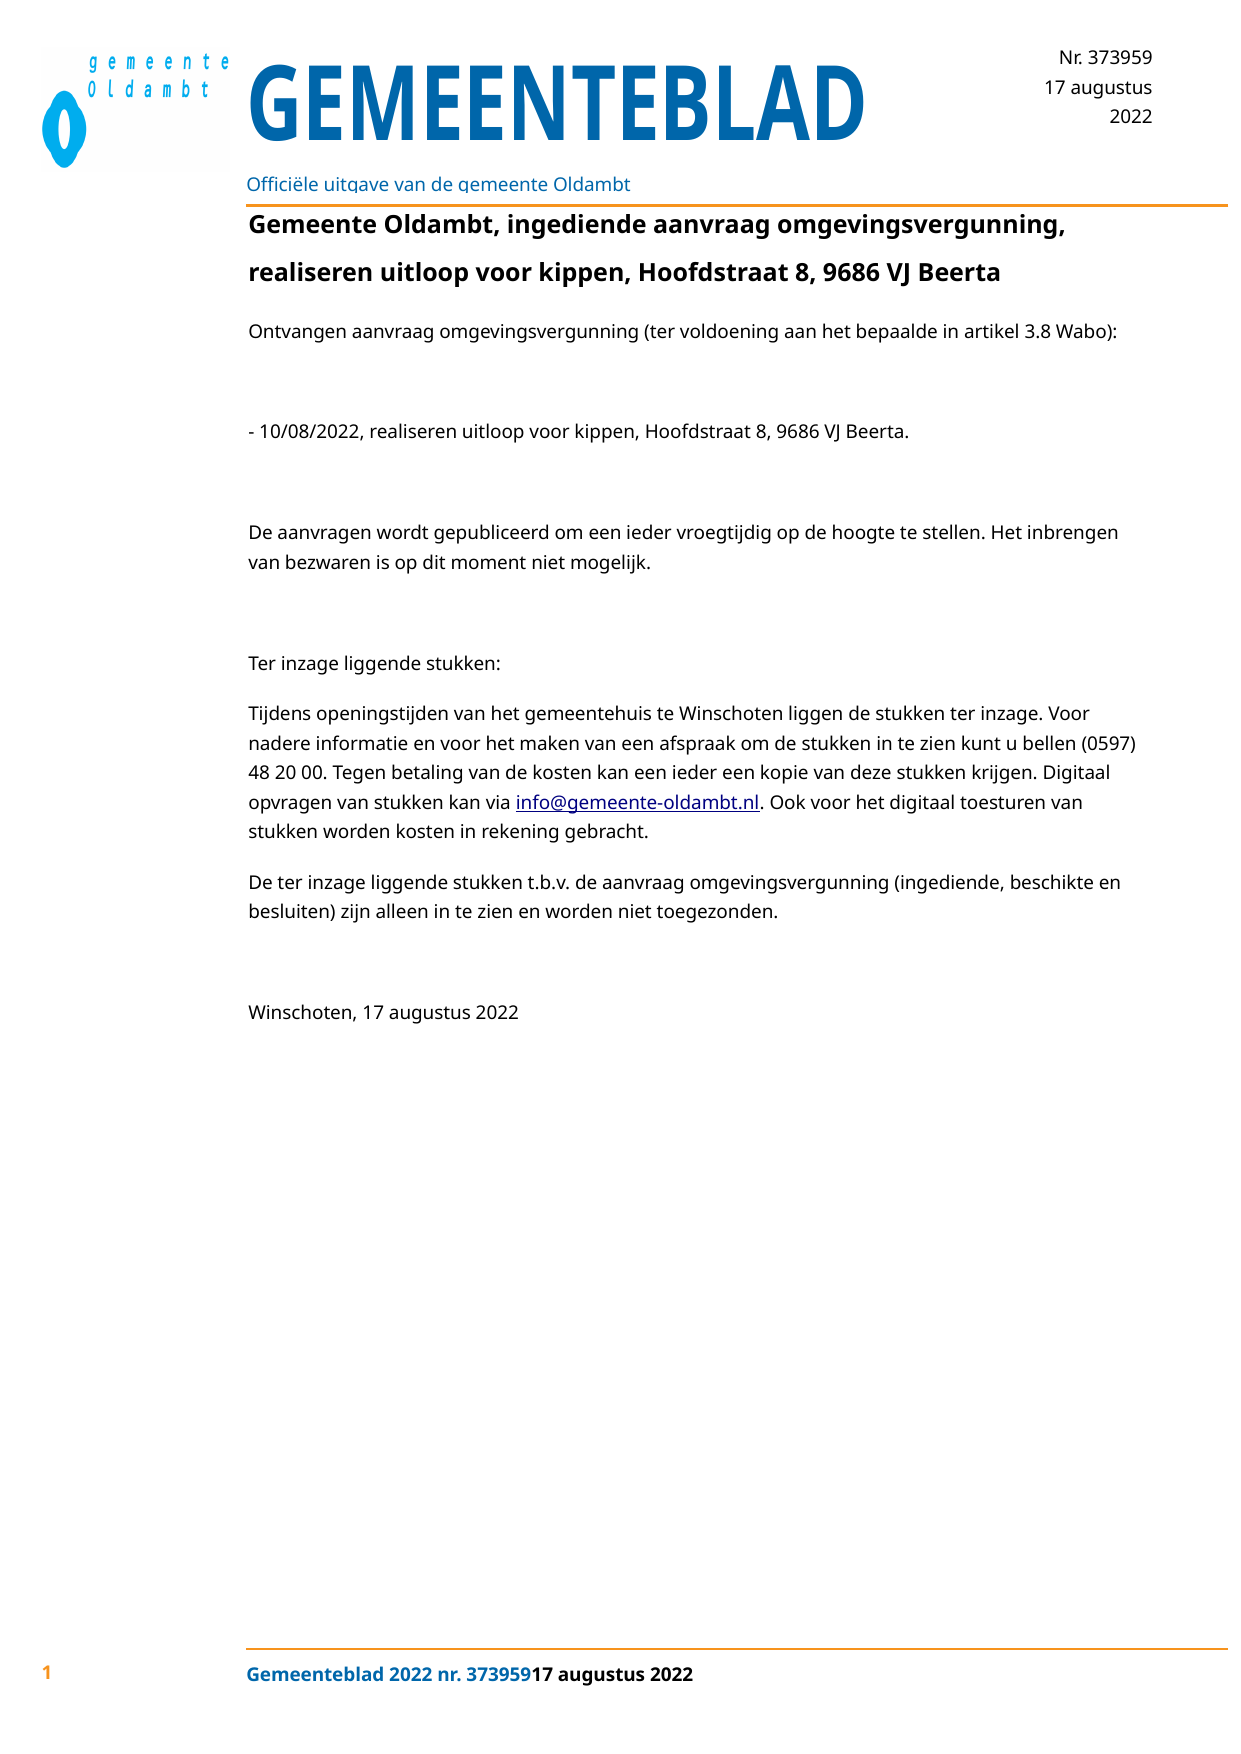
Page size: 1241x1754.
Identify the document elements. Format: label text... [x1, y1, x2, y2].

text De ter inzage liggende stukken t.b.v. de aanvraag omgevingsvergunning (ingediende, beschikte en besluiten) zijn alleen in te zien en worden niet toegezonden. [248, 869, 1152, 924]
text Gemeente Oldambt, ingediende aanvraag omgevingsvergunning, realiseren uitloop voor kippen, Hoofdstraat 8, 9686 VJ Beerta [248, 207, 1152, 288]
text Winschoten, 17 augustus 2022 [248, 999, 1152, 1025]
picture [41, 47, 231, 172]
text - 10/08/2022, realiseren uitloop voor kippen, Hoofdstraat 8, 9686 VJ Beerta. [248, 419, 1152, 444]
text Ontvangen aanvraag omgevingsvergunning (ter voldoening aan het bepaalde in artikel 3.8 Wabo): [248, 318, 1152, 344]
text De aanvragen wordt gepubliceerd om een ieder vroegtijdig op de hoogte te stellen. Het inbrengen van bezwaren is op dit moment niet mogelijk. [248, 519, 1152, 575]
text Tijdens openingstijden van het gemeentehuis te Winschoten liggen de stukken ter inzage. Voor nadere informatie en voor het maken van een afspraak om de stukken in te zien kunt u bellen (0597) 48 20 00. Tegen betaling van de kosten kan een ieder een kopie van deze stukken krijgen. Digitaal opvragen van stukken kan via info@gemeente-oldambt.nl. Ook voor het digitaal toesturen van stukken worden kosten in rekening gebracht. [248, 700, 1152, 844]
text Ter inzage liggende stukken: [248, 650, 1152, 676]
